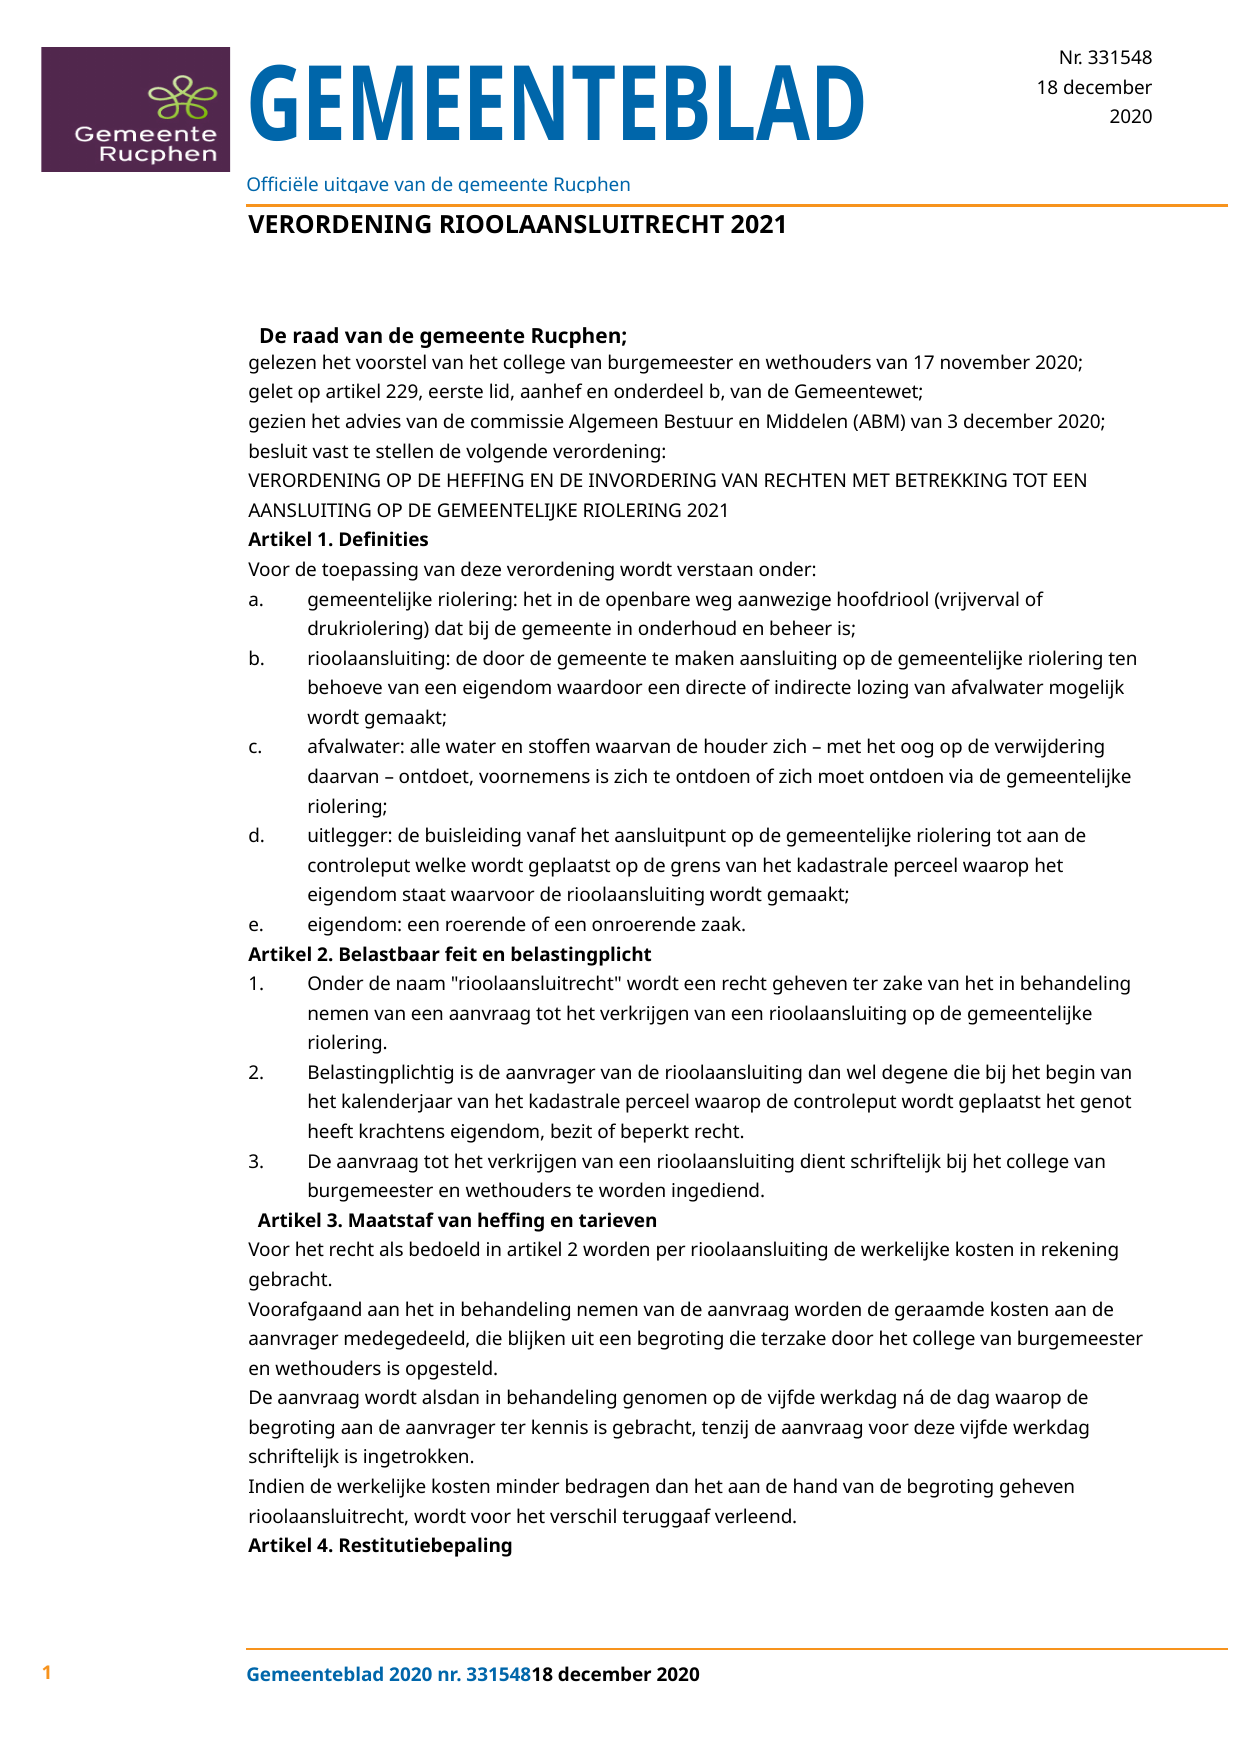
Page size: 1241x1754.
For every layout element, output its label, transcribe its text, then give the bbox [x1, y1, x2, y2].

list Belastingplichtig is de aanvrager van de rioolaansluiting dan wel degene die bij het begin van het kalenderjaar van het kadastrale perceel waarop de controleput wordt geplaatst het genot heeft krachtens eigendom, bezit of beperkt recht. [248, 1059, 1152, 1144]
text Voor het recht als bedoeld in artikel 2 worden per rioolaansluiting de werkelijke kosten in rekening gebracht. [248, 1237, 1152, 1292]
text gelet op artikel 229, eerste lid, aanhef en onderdeel b, van de Gemeentewet; [248, 379, 1152, 404]
text Artikel 2. Belastbaar feit en belastingplicht [248, 941, 1152, 967]
list rioolaansluiting: de door de gemeente te maken aansluiting op de gemeentelijke riolering ten behoeve van een eigendom waardoor een directe of indirecte lozing van afvalwater mogelijk wordt gemaakt; [248, 645, 1152, 730]
list afvalwater: alle water en stoffen waarvan de houder zich – met het oog op de verwijdering daarvan – ontdoet, voornemens is zich te ontdoen of zich moet ontdoen via de gemeentelijke riolering; [248, 734, 1152, 819]
list eigendom: een roerende of een onroerende zaak. [248, 911, 1152, 937]
text Voor de toepassing van deze verordening wordt verstaan onder: [248, 556, 1152, 582]
text De raad van de gemeente Rucphen; [248, 321, 1152, 349]
text besluit vast te stellen de volgende verordening: [248, 438, 1152, 464]
text VERORDENING OP DE HEFFING EN DE INVORDERING VAN RECHTEN MET BETREKKING TOT EEN AANSLUITING OP DE GEMEENTELIJKE RIOLERING 2021 [248, 467, 1152, 523]
picture [41, 47, 231, 172]
text Voorafgaand aan het in behandeling nemen van de aanvraag worden de geraamde kosten aan de aanvrager medegedeeld, die blijken uit een begroting die terzake door het college van burgemeester en wethouders is opgesteld. [248, 1296, 1152, 1381]
text Artikel 1. Definities [248, 527, 1152, 552]
list uitlegger: de buisleiding vanaf het aansluitpunt op de gemeentelijke riolering tot aan de controleput welke wordt geplaatst op de grens van het kadastrale perceel waarop het eigendom staat waarvoor de rioolaansluiting wordt gemaakt; [248, 822, 1152, 907]
text gezien het advies van de commissie Algemeen Bestuur en Middelen (ABM) van 3 december 2020; [248, 408, 1152, 434]
text Artikel 3. Maatstaf van heffing en tarieven [248, 1207, 1152, 1233]
text De aanvraag wordt alsdan in behandeling genomen op de vijfde werkdag ná de dag waarop de begroting aan de aanvrager ter kennis is gebracht, tenzij de aanvraag voor deze vijfde werkdag schriftelijk is ingetrokken. [248, 1384, 1152, 1469]
text Artikel 4. Restitutiebepaling [248, 1532, 1152, 1558]
list Onder de naam "rioolaansluitrecht" wordt een recht geheven ter zake van het in behandeling nemen van een aanvraag tot het verkrijgen van een rioolaansluiting op de gemeentelijke riolering. [248, 970, 1152, 1055]
text gelezen het voorstel van het college van burgemeester en wethouders van 17 november 2020; [248, 349, 1152, 375]
text Indien de werkelijke kosten minder bedragen dan het aan de hand van de begroting geheven rioolaansluitrecht, wordt voor het verschil teruggaaf verleend. [248, 1473, 1152, 1529]
text VERORDENING RIOOLAANSLUITRECHT 2021 [248, 207, 1152, 241]
list De aanvraag tot het verkrijgen van een rioolaansluiting dient schriftelijk bij het college van burgemeester en wethouders te worden ingediend. [248, 1148, 1152, 1203]
list gemeentelijke riolering: het in de openbare weg aanwezige hoofdriool (vrijverval of drukriolering) dat bij de gemeente in onderhoud en beheer is; [248, 586, 1152, 641]
